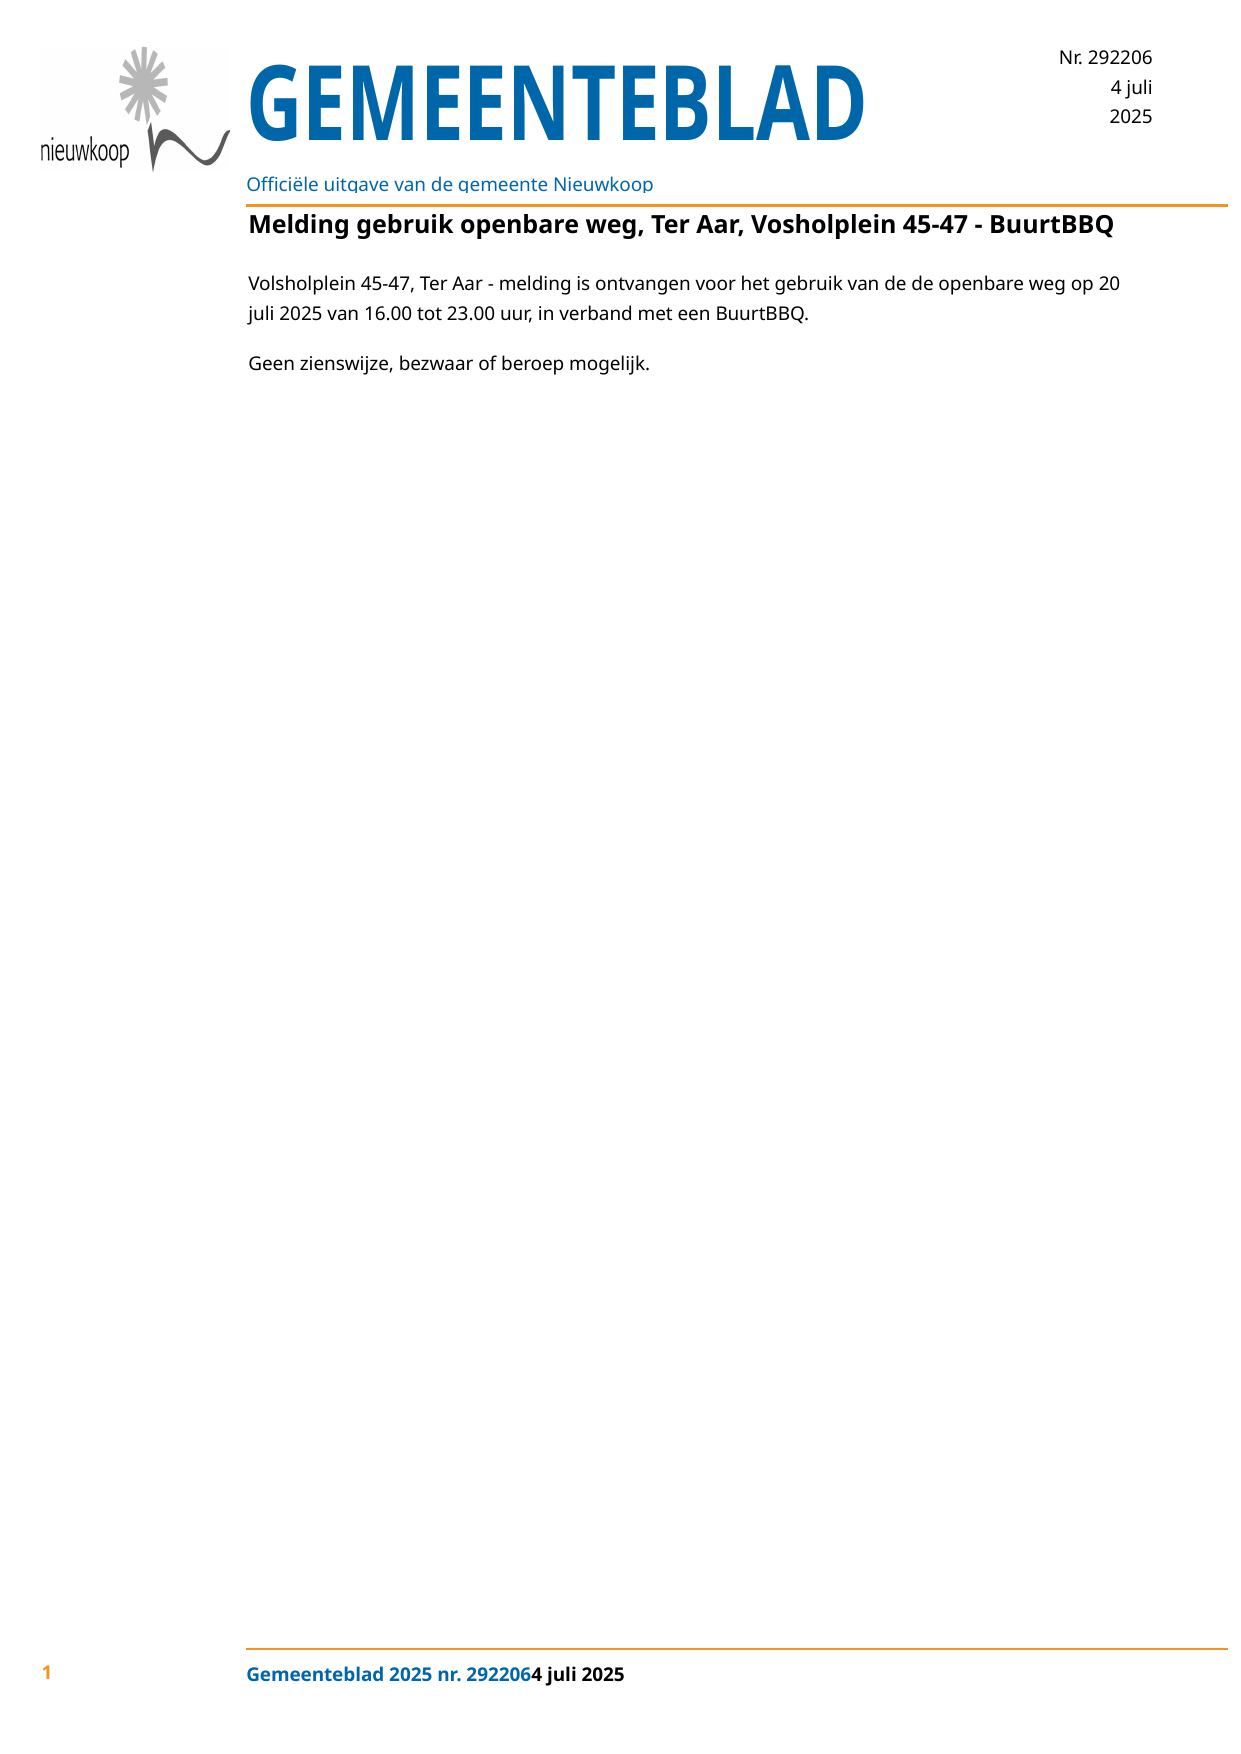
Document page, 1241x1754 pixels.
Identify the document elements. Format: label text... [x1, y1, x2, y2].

text Melding gebruik openbare weg, Ter Aar, Vosholplein 45-47 - BuurtBBQ [248, 207, 1152, 241]
text Geen zienswijze, bezwaar of beroep mogelijk. [248, 350, 1152, 376]
text Volsholplein 45-47, Ter Aar - melding is ontvangen voor het gebruik van de de openbare weg op 20 juli 2025 van 16.00 tot 23.00 uur, in verband met een BuurtBBQ. [248, 270, 1152, 326]
picture [41, 47, 231, 172]
